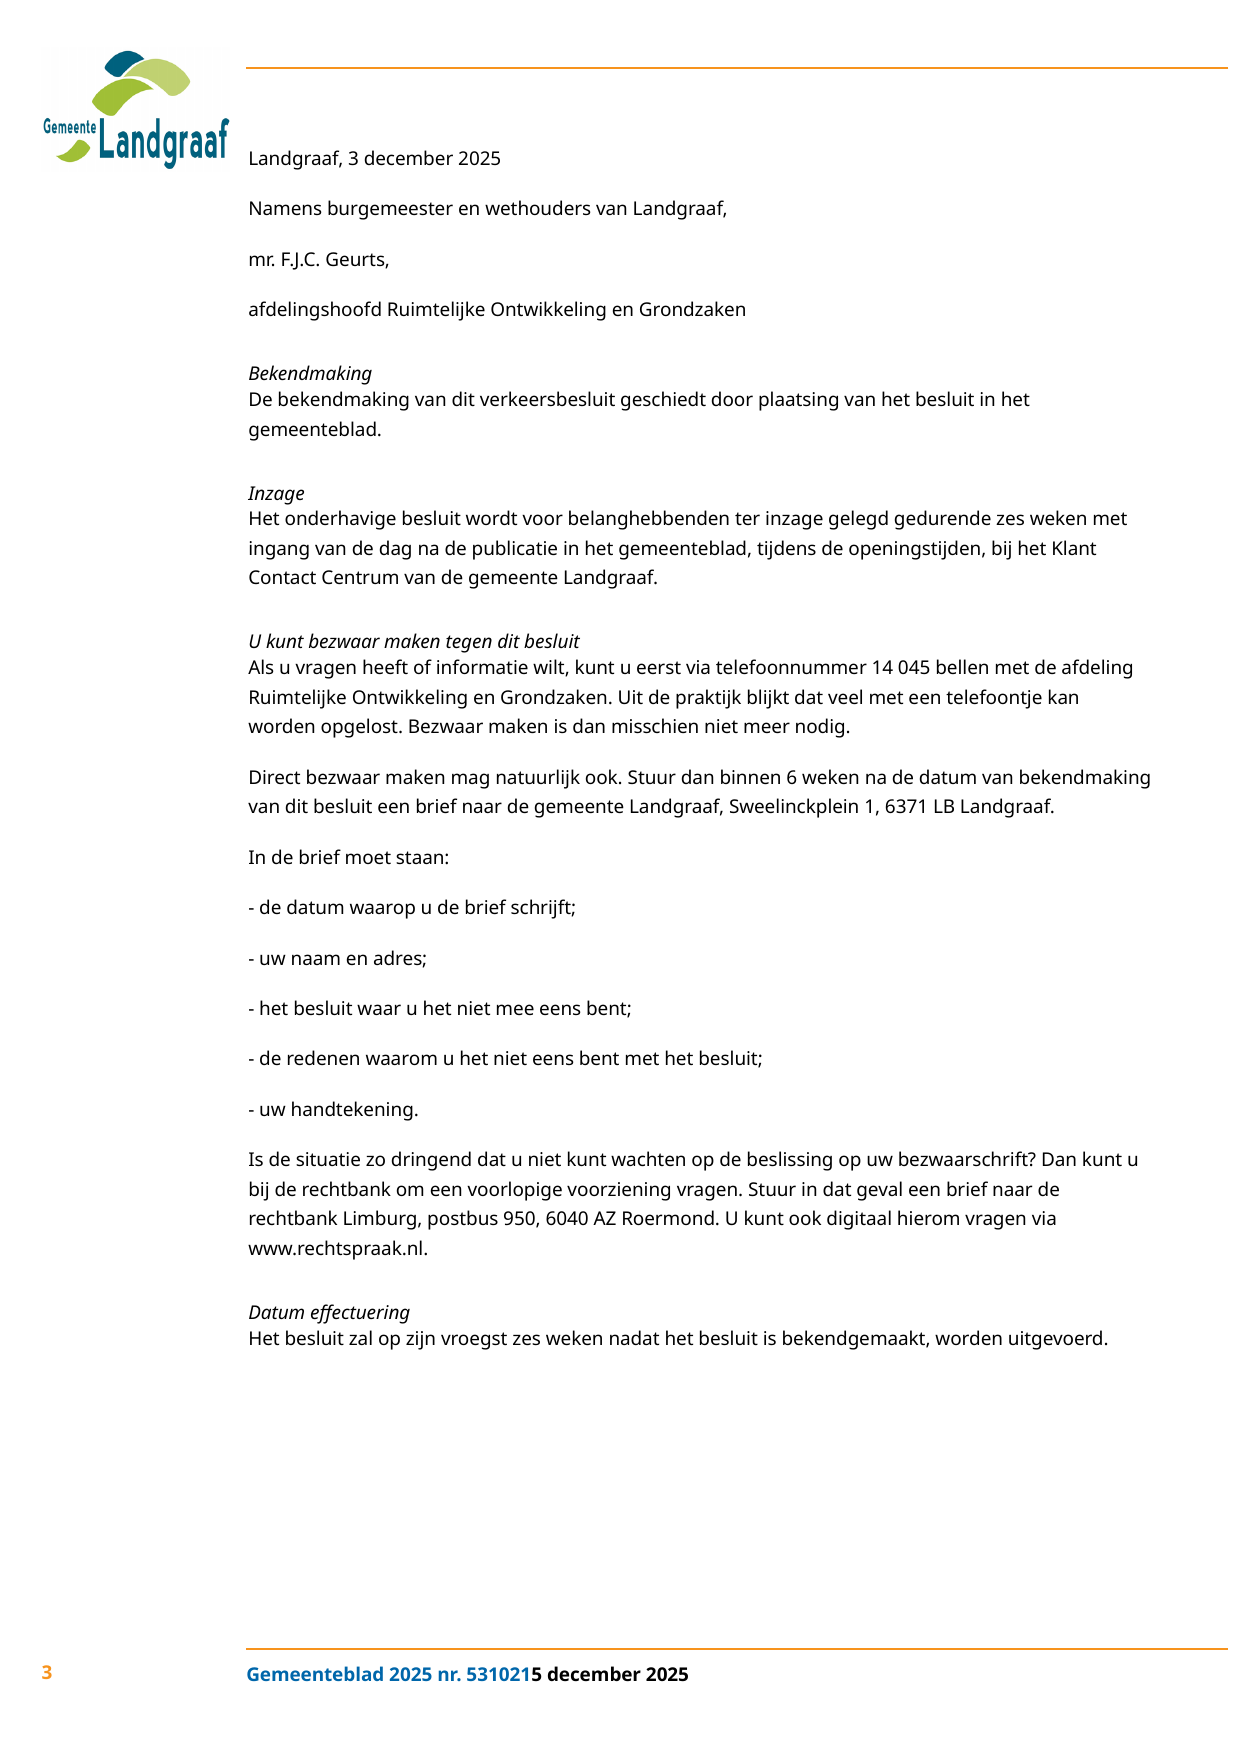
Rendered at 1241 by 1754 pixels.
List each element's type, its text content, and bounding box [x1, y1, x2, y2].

picture [41, 47, 231, 172]
text Landgraaf, 3 december 2025 [248, 145, 1152, 171]
text U kunt bezwaar maken tegen dit besluit [248, 628, 1152, 654]
text - uw naam en adres; [248, 945, 1152, 970]
text Het besluit zal op zijn vroegst zes weken nadat het besluit is bekendgemaakt, worden uitgevoerd. [248, 1325, 1152, 1351]
text afdelingshoofd Ruimtelijke Ontwikkeling en Grondzaken [248, 296, 1152, 322]
text Direct bezwaar maken mag natuurlijk ook. Stuur dan binnen 6 weken na de datum van bekendmaking van dit besluit een brief naar de gemeente Landgraaf, Sweelinckplein 1, 6371 LB Landgraaf. [248, 764, 1152, 819]
text Datum effectuering [248, 1299, 1152, 1325]
text mr. F.J.C. Geurts, [248, 246, 1152, 272]
text In de brief moet staan: [248, 844, 1152, 869]
text - de redenen waarom u het niet eens bent met het besluit; [248, 1046, 1152, 1071]
text - uw handtekening. [248, 1096, 1152, 1122]
text Inzage [248, 480, 1152, 505]
text Is de situatie zo dringend dat u niet kunt wachten op de beslissing op uw bezwaarschrift? Dan kunt u bij de rechtbank om een voorlopige voorziening vragen. Stuur in dat geval een brief naar de rechtbank Limburg, postbus 950, 6040 AZ Roermond. U kunt ook digitaal hierom vragen via www.rechtspraak.nl. [248, 1146, 1152, 1261]
text De bekendmaking van dit verkeersbesluit geschiedt door plaatsing van het besluit in het gemeenteblad. [248, 386, 1152, 441]
text Namens burgemeester en wethouders van Landgraaf, [248, 196, 1152, 221]
text Het onderhavige besluit wordt voor belanghebbenden ter inzage gelegd gedurende zes weken met ingang van de dag na de publicatie in het gemeenteblad, tijdens de openingstijden, bij het Klant Contact Centrum van de gemeente Landgraaf. [248, 505, 1152, 590]
text Als u vragen heeft of informatie wilt, kunt u eerst via telefoonnummer 14 045 bellen met de afdeling Ruimtelijke Ontwikkeling en Grondzaken. Uit de praktijk blijkt dat veel met een telefoontje kan worden opgelost. Bezwaar maken is dan misschien niet meer nodig. [248, 654, 1152, 739]
text - de datum waarop u de brief schrijft; [248, 894, 1152, 920]
text Bekendmaking [248, 360, 1152, 386]
text - het besluit waar u het niet mee eens bent; [248, 995, 1152, 1021]
